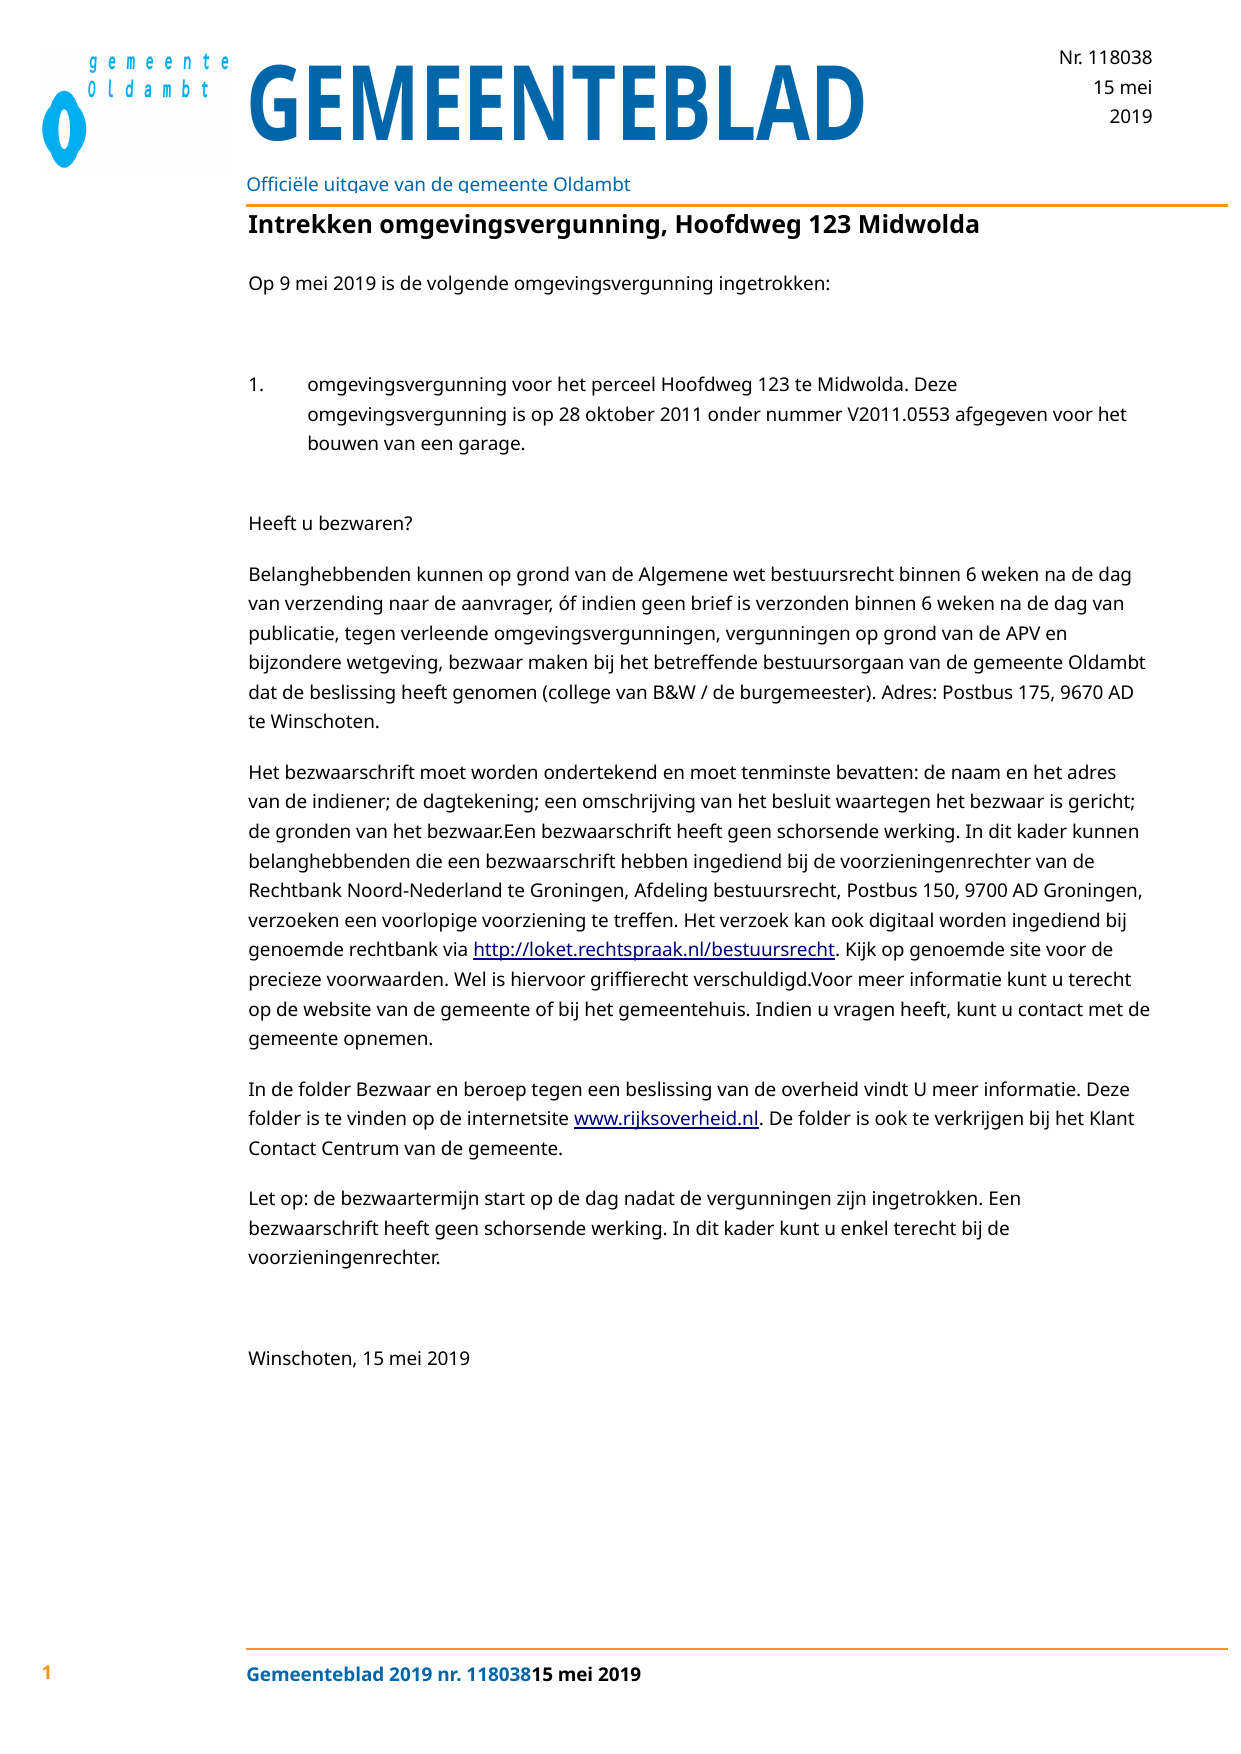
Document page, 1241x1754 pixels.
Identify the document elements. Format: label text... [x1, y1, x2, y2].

list omgevingsvergunning voor het perceel Hoofdweg 123 te Midwolda. Deze omgevingsvergunning is op 28 oktober 2011 onder nummer V2011.0553 afgegeven voor het bouwen van een garage. [248, 371, 1152, 456]
text Winschoten, 15 mei 2019 [248, 1345, 1152, 1371]
text Let op: de bezwaartermijn start op de dag nadat de vergunningen zijn ingetrokken. Een bezwaarschrift heeft geen schorsende werking. In dit kader kunt u enkel terecht bij de voorzieningenrechter. [248, 1185, 1152, 1270]
text In de folder Bezwaar en beroep tegen een beslissing van de overheid vindt U meer informatie. Deze folder is te vinden op de internetsite www.rijksoverheid.nl. De folder is ook te verkrijgen bij het Klant Contact Centrum van de gemeente. [248, 1076, 1152, 1161]
text Intrekken omgevingsvergunning, Hoofdweg 123 Midwolda [248, 207, 1152, 241]
text Het bezwaarschrift moet worden ondertekend en moet tenminste bevatten: de naam en het adres van de indiener; de dagtekening; een omschrijving van het besluit waartegen het bezwaar is gericht; de gronden van het bezwaar.Een bezwaarschrift heeft geen schorsende werking. In dit kader kunnen belanghebbenden die een bezwaarschrift hebben ingediend bij de voorzieningenrechter van de Rechtbank Noord-Nederland te Groningen, Afdeling bestuursrecht, Postbus 150, 9700 AD Groningen, verzoeken een voorlopige voorziening te treffen. Het verzoek kan ook digitaal worden ingediend bij genoemde rechtbank via http://loket.rechtspraak.nl/bestuursrecht. Kijk op genoemde site voor de precieze voorwaarden. Wel is hiervoor griffierecht verschuldigd.Voor meer informatie kunt u terecht op de website van de gemeente of bij het gemeentehuis. Indien u vragen heeft, kunt u contact met de gemeente opnemen. [248, 759, 1152, 1051]
text Belanghebbenden kunnen op grond van de Algemene wet bestuursrecht binnen 6 weken na de dag van verzending naar de aanvrager, óf indien geen brief is verzonden binnen 6 weken na de dag van publicatie, tegen verleende omgevingsvergunningen, vergunningen op grond van de APV en bijzondere wetgeving, bezwaar maken bij het betreffende bestuursorgaan van de gemeente Oldambt dat de beslissing heeft genomen (college van B&W / de burgemeester). Adres: Postbus 175, 9670 AD te Winschoten. [248, 561, 1152, 734]
text Heeft u bezwaren? [248, 510, 1152, 536]
text Op 9 mei 2019 is de volgende omgevingsvergunning ingetrokken: [248, 270, 1152, 296]
picture [41, 47, 231, 172]
